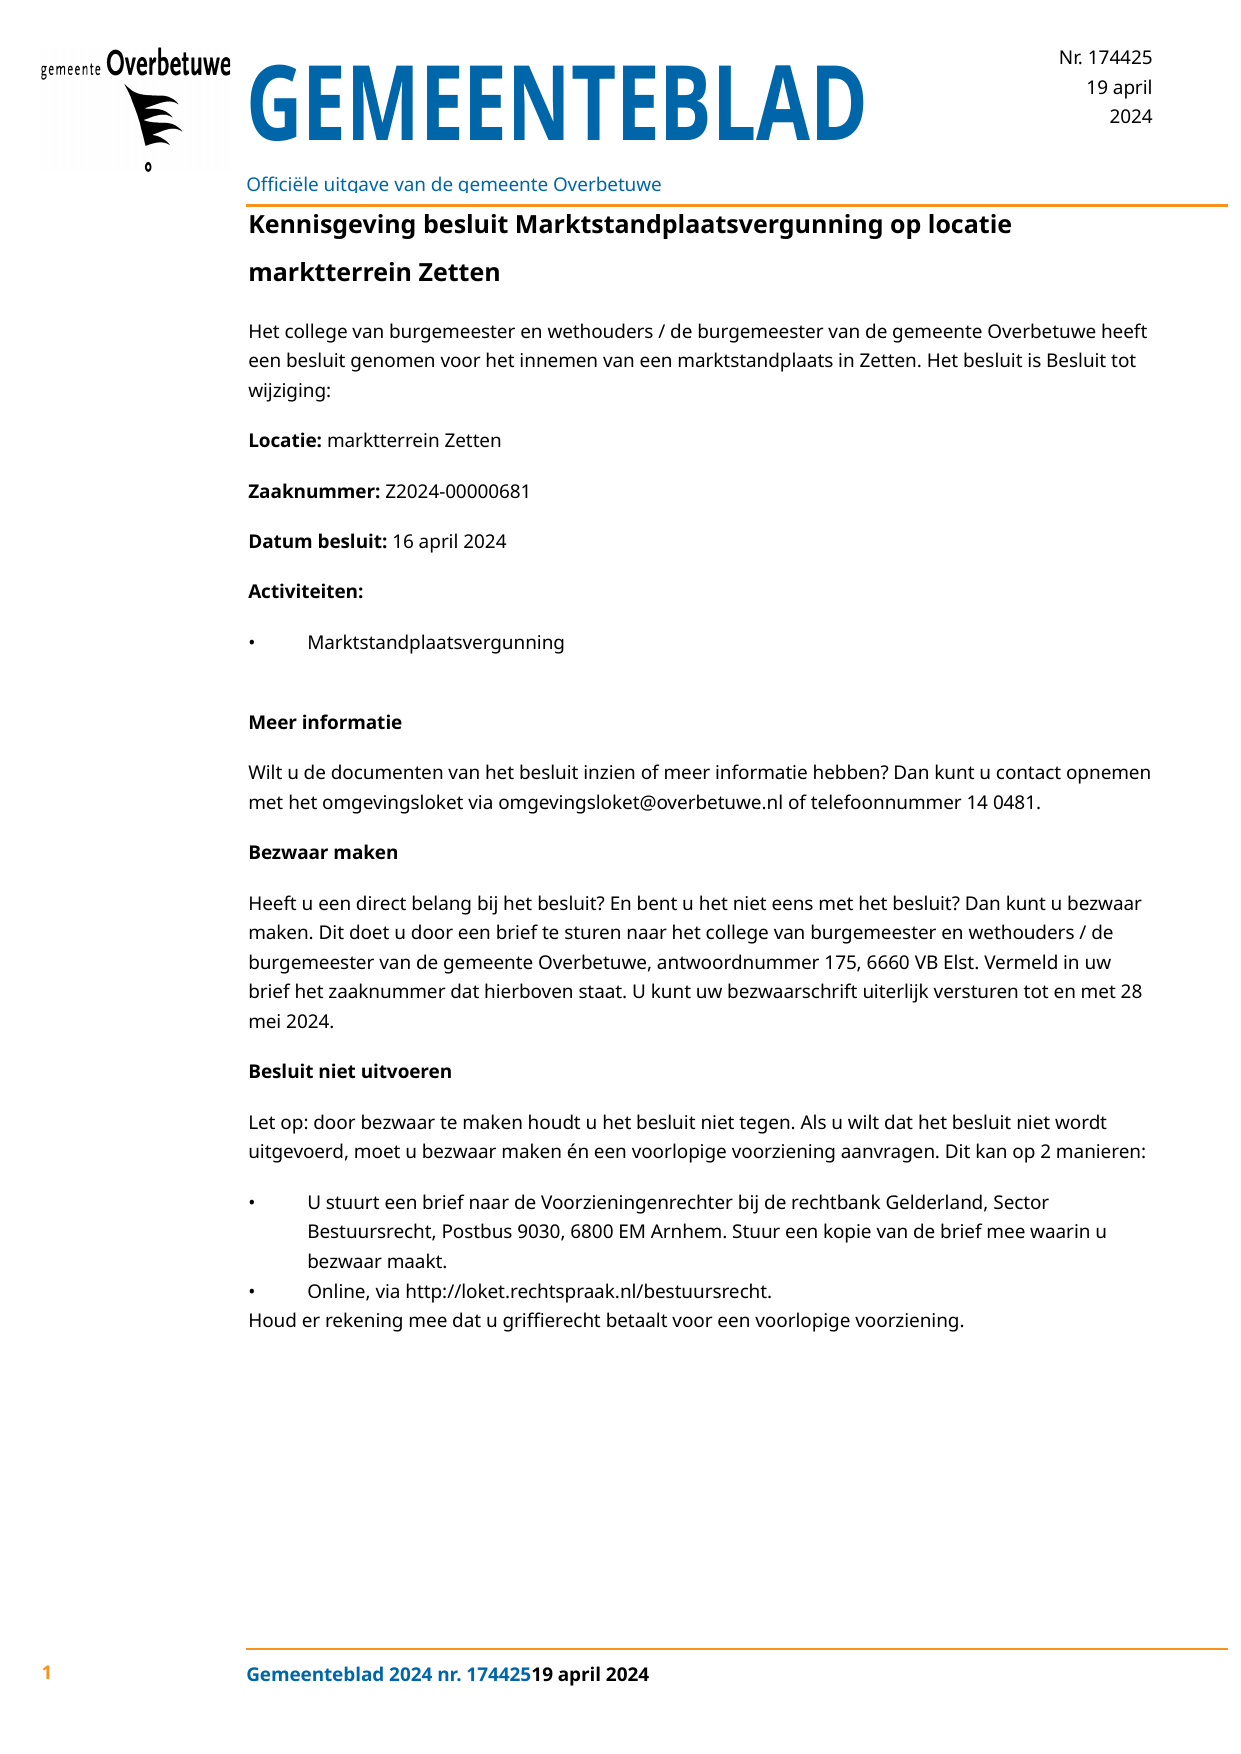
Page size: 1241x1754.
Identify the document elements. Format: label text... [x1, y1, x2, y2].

text Meer informatie [248, 709, 1152, 735]
list Marktstandplaatsvergunning [248, 629, 1152, 655]
text Bezwaar maken [248, 839, 1152, 865]
text Heeft u een direct belang bij het besluit? En bent u het niet eens met het besluit? Dan kunt u bezwaar maken. Dit doet u door een brief te sturen naar het college van burgemeester en wethouders / de burgemeester van de gemeente Overbetuwe, antwoordnummer 175, 6660 VB Elst. Vermeld in uw brief het zaaknummer dat hierboven staat. U kunt uw bezwaarschrift uiterlijk versturen tot en met 28 mei 2024. [248, 890, 1152, 1034]
text Wilt u de documenten van het besluit inzien of meer informatie hebben? Dan kunt u contact opnemen met het omgevingsloket via omgevingsloket@overbetuwe.nl of telefoonnummer 14 0481. [248, 759, 1152, 815]
text Datum besluit: 16 april 2024 [248, 528, 1152, 554]
text Let op: door bezwaar te maken houdt u het besluit niet tegen. Als u wilt dat het besluit niet wordt uitgevoerd, moet u bezwaar maken én een voorlopige voorziening aanvragen. Dit kan op 2 manieren: [248, 1109, 1152, 1164]
text Het college van burgemeester en wethouders / de burgemeester van de gemeente Overbetuwe heeft een besluit genomen voor het innemen van een marktstandplaats in Zetten. Het besluit is Besluit tot wijziging: [248, 318, 1152, 403]
list U stuurt een brief naar de Voorzieningenrechter bij de rechtbank Gelderland, Sector Bestuursrecht, Postbus 9030, 6800 EM Arnhem. Stuur een kopie van de brief mee waarin u bezwaar maakt. [248, 1189, 1152, 1274]
text Zaaknummer: Z2024-00000681 [248, 478, 1152, 504]
text Houd er rekening mee dat u griffierecht betaalt voor een voorlopige voorziening. [248, 1307, 1152, 1333]
text Kennisgeving besluit Marktstandplaatsvergunning op locatie marktterrein Zetten [248, 207, 1152, 288]
picture [41, 47, 231, 172]
text Besluit niet uitvoeren [248, 1059, 1152, 1084]
text Activiteiten: [248, 579, 1152, 604]
text Locatie: marktterrein Zetten [248, 427, 1152, 453]
list Online, via http://loket.rechtspraak.nl/bestuursrecht. [248, 1278, 1152, 1304]
